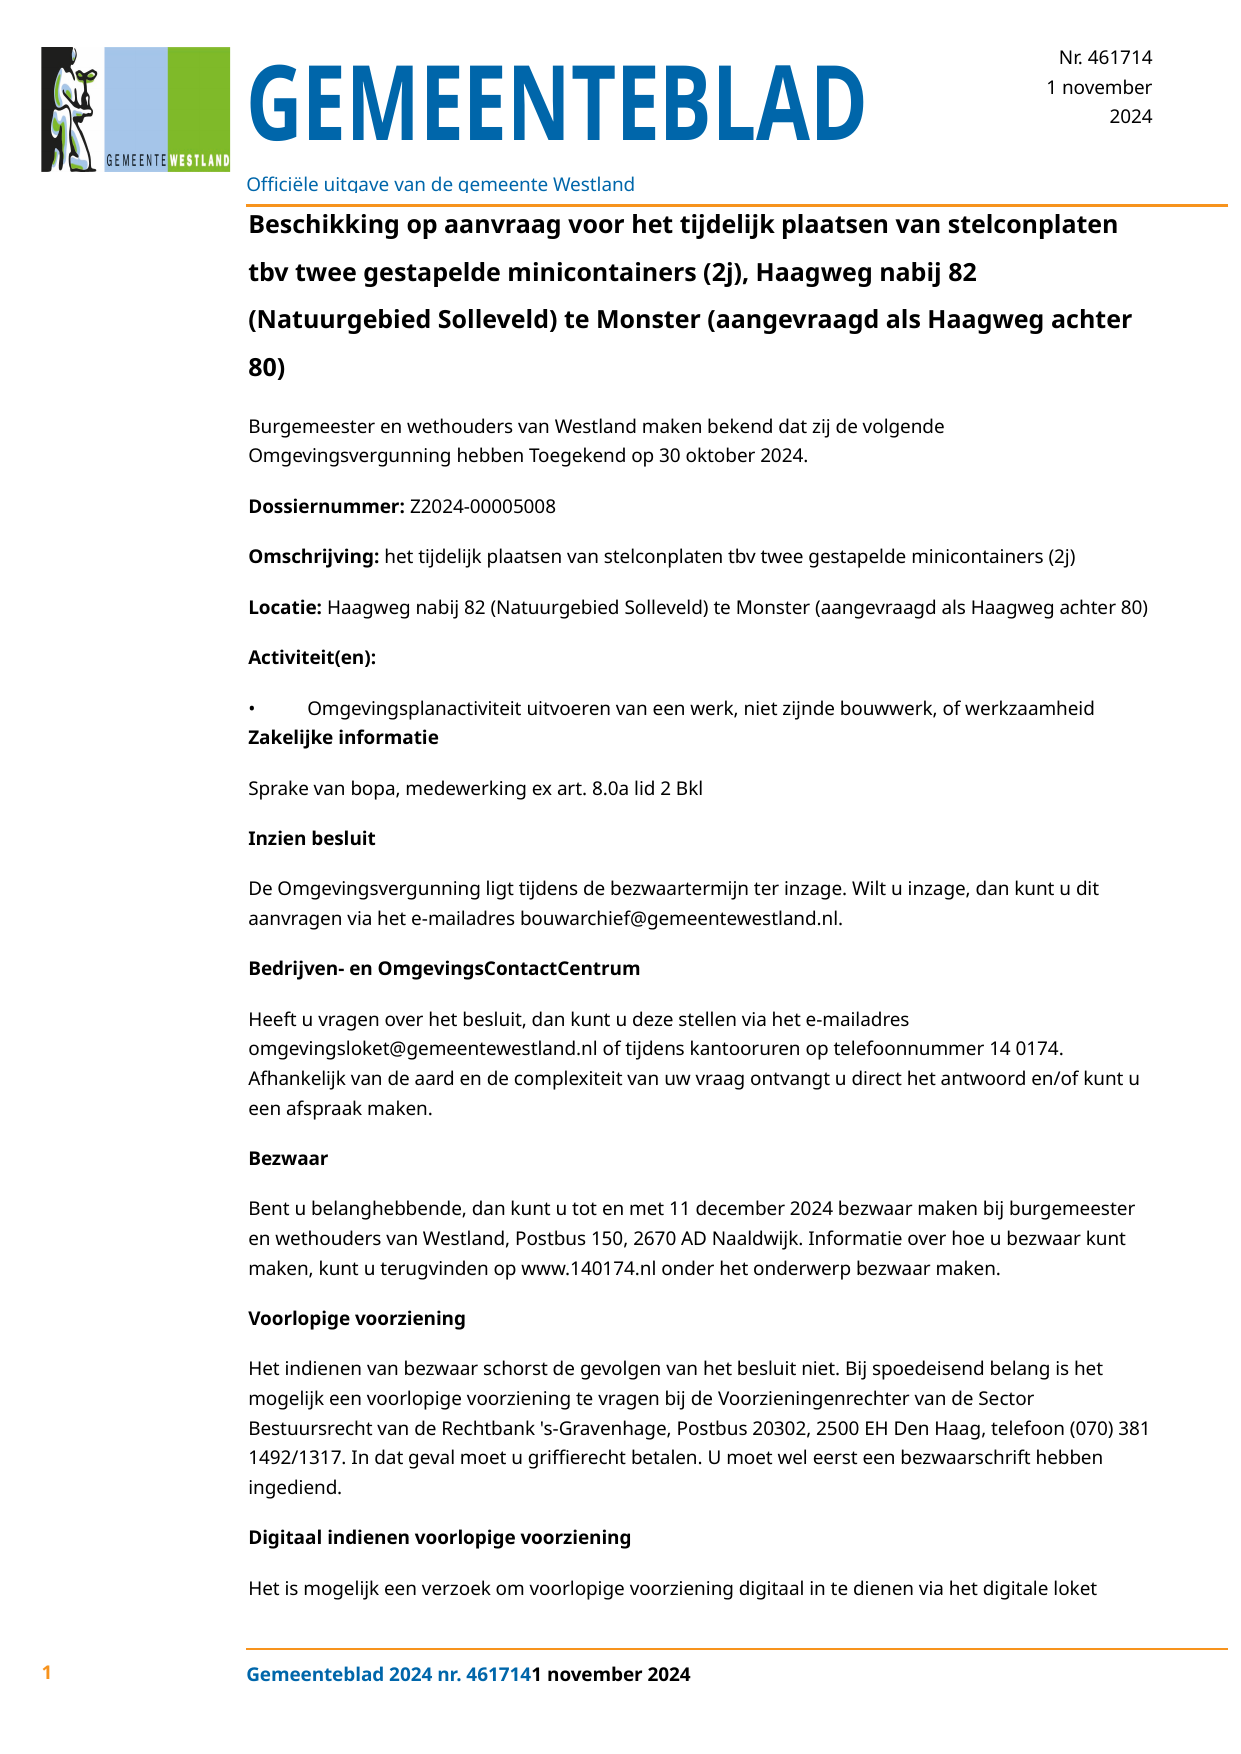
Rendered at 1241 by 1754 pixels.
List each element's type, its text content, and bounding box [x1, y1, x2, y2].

text Omschrijving: het tijdelijk plaatsen van stelconplaten tbv twee gestapelde minicontainers (2j) [248, 543, 1152, 569]
text Bent u belanghebbende, dan kunt u tot en met 11 december 2024 bezwaar maken bij burgemeester en wethouders van Westland, Postbus 150, 2670 AD Naaldwijk. Informatie over hoe u bezwaar kunt maken, kunt u terugvinden op www.140174.nl onder het onderwerp bezwaar maken. [248, 1196, 1152, 1281]
text Heeft u vragen over het besluit, dan kunt u deze stellen via het e-mailadres omgevingsloket@gemeentewestland.nl of tijdens kantooruren op telefoonnummer 14 0174. Afhankelijk van de aard en de complexiteit van uw vraag ontvangt u direct het antwoord en/of kunt u een afspraak maken. [248, 1006, 1152, 1121]
text Burgemeester en wethouders van Westland maken bekend dat zij de volgende Omgevingsvergunning hebben Toegekend op 30 oktober 2024. [248, 413, 1152, 468]
text Het is mogelijk een verzoek om voorlopige voorziening digitaal in te dienen via het digitale loket [248, 1575, 1152, 1601]
text Locatie: Haagweg nabij 82 (Natuurgebied Solleveld) te Monster (aangevraagd als Haagweg achter 80) [248, 594, 1152, 620]
text Dossiernummer: Z2024-00005008 [248, 493, 1152, 519]
picture [41, 47, 231, 172]
text Digitaal indienen voorlopige voorziening [248, 1524, 1152, 1550]
text Zakelijke informatie [248, 724, 1152, 750]
text Bedrijven- en OmgevingsContactCentrum [248, 956, 1152, 981]
text Sprake van bopa, medewerking ex art. 8.0a lid 2 Bkl [248, 775, 1152, 801]
text Inzien besluit [248, 825, 1152, 851]
text De Omgevingsvergunning ligt tijdens de bezwaartermijn ter inzage. Wilt u inzage, dan kunt u dit aanvragen via het e-mailadres bouwarchief@gemeentewestland.nl. [248, 876, 1152, 931]
text Het indienen van bezwaar schorst de gevolgen van het besluit niet. Bij spoedeisend belang is het mogelijk een voorlopige voorziening te vragen bij de Voorzieningenrechter van de Sector Bestuursrecht van de Rechtbank 's-Gravenhage, Postbus 20302, 2500 EH Den Haag, telefoon (070) 381 1492/1317. In dat geval moet u griffierecht betalen. U moet wel eerst een bezwaarschrift hebben ingediend. [248, 1356, 1152, 1500]
text Bezwaar [248, 1145, 1152, 1171]
list Omgevingsplanactiviteit uitvoeren van een werk, niet zijnde bouwwerk, of werkzaamheid [248, 695, 1152, 721]
text Beschikking op aanvraag voor het tijdelijk plaatsen van stelconplaten tbv twee gestapelde minicontainers (2j), Haagweg nabij 82 (Natuurgebied Solleveld) te Monster (aangevraagd als Haagweg achter 80) [248, 207, 1152, 384]
text Voorlopige voorziening [248, 1305, 1152, 1331]
text Activiteit(en): [248, 644, 1152, 670]
